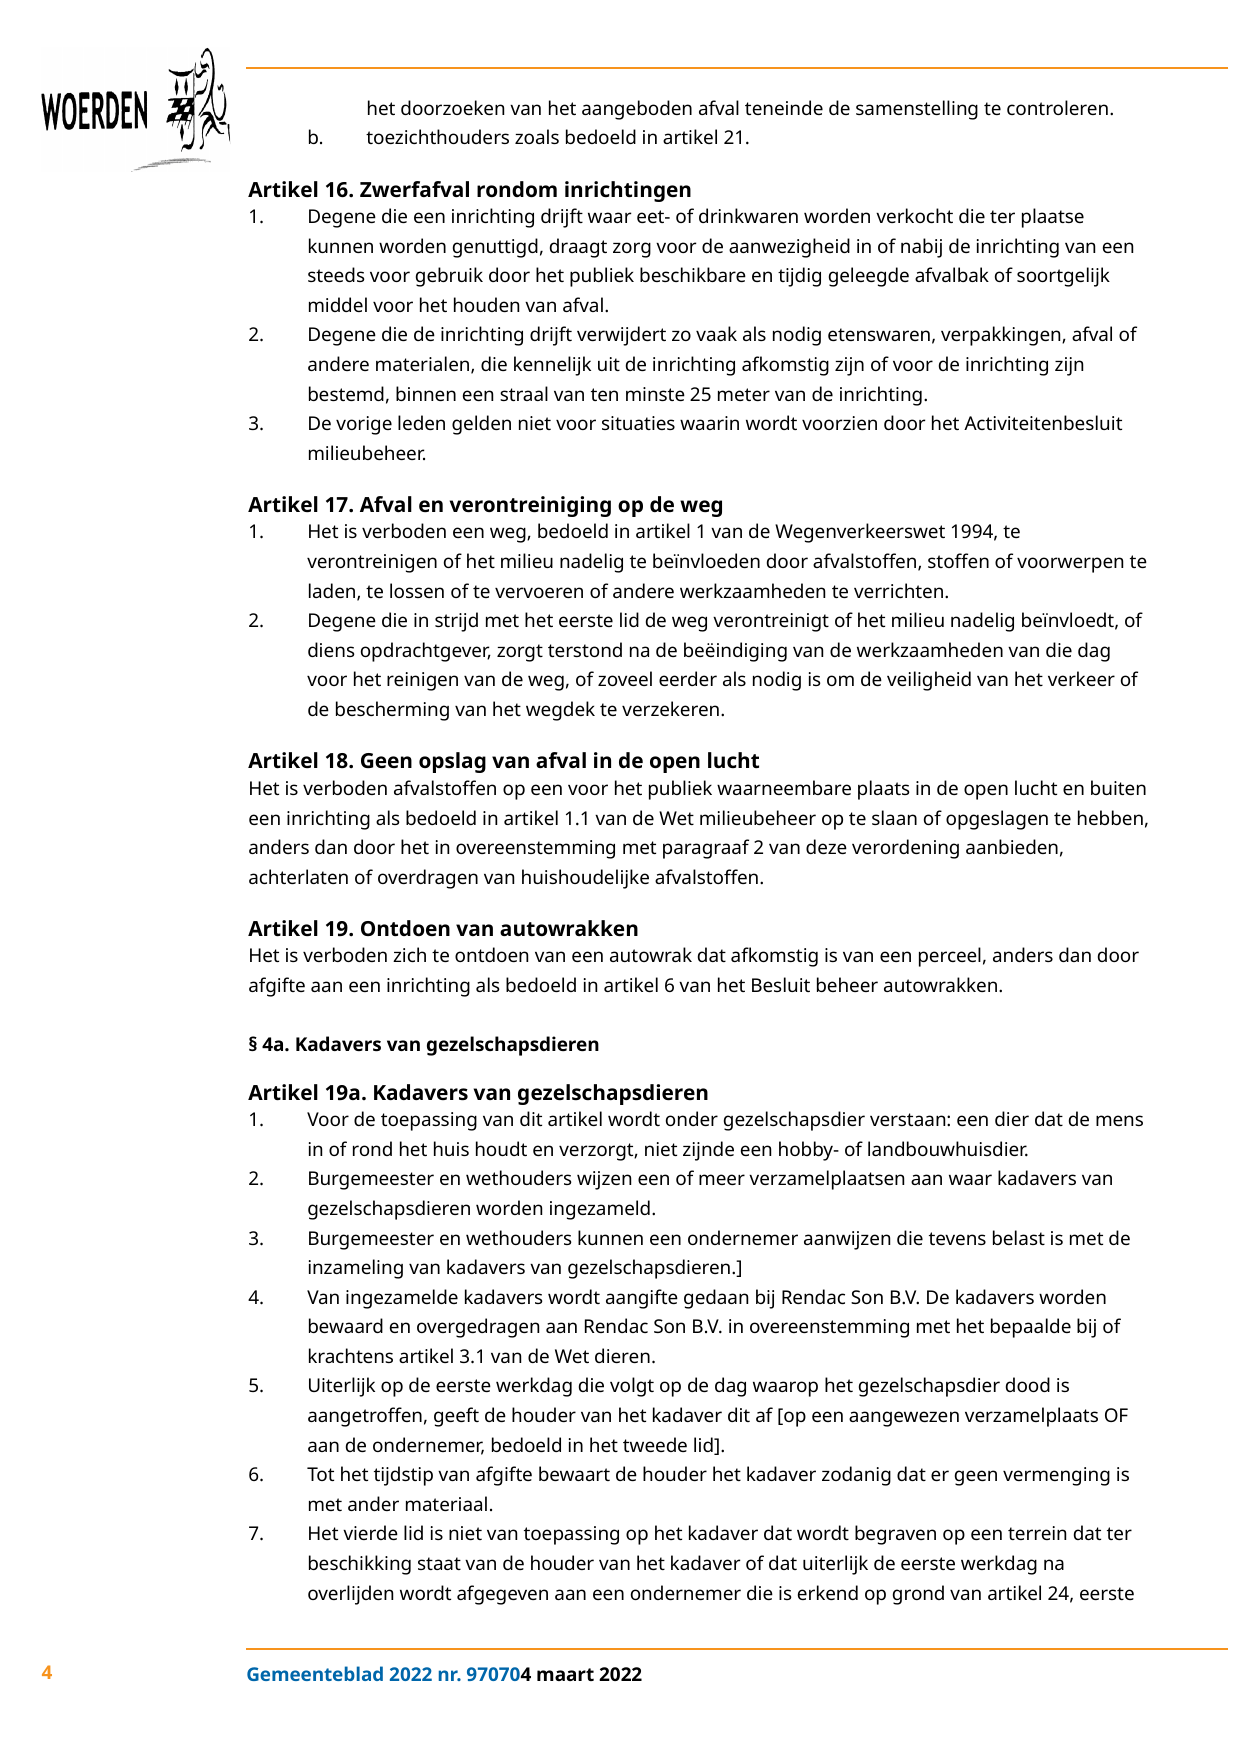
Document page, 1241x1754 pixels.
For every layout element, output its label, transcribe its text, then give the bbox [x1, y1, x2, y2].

text Artikel 19a. Kadavers van gezelschapsdieren [248, 1078, 1152, 1106]
text Artikel 18. Geen opslag van afval in de open lucht [248, 747, 1152, 775]
list Uiterlijk op de eerste werkdag die volgt op de dag waarop het gezelschapsdier dood is aangetroffen, geeft de houder van het kadaver dit af [op een aangewezen verzamelplaats OF aan de ondernemer, bedoeld in het tweede lid]. [248, 1373, 1152, 1458]
list Van ingezamelde kadavers wordt aangifte gedaan bij Rendac Son B.V. De kadavers worden bewaard en overgedragen aan Rendac Son B.V. in overeenstemming met het bepaalde bij of krachtens artikel 3.1 van de Wet dieren. [248, 1284, 1152, 1369]
list Degene die een inrichting drijft waar eet- of drinkwaren worden verkocht die ter plaatse kunnen worden genuttigd, draagt zorg voor de aanwezigheid in of nabij de inrichting van een steeds voor gebruik door het publiek beschikbare en tijdig geleegde afvalbak of soortgelijk middel voor het houden van afval. [248, 203, 1152, 318]
list De vorige leden gelden niet voor situaties waarin wordt voorzien door het Activiteitenbesluit milieubeheer. [248, 410, 1152, 466]
list Degene die de inrichting drijft verwijdert zo vaak als nodig etenswaren, verpakkingen, afval of andere materialen, die kennelijk uit de inrichting afkomstig zijn of voor de inrichting zijn bestemd, binnen een straal van ten minste 25 meter van de inrichting. [248, 322, 1152, 406]
list Burgemeester en wethouders kunnen een ondernemer aanwijzen die tevens belast is met de inzameling van kadavers van gezelschapsdieren.] [248, 1225, 1152, 1280]
list Degene die in strijd met het eerste lid de weg verontreinigt of het milieu nadelig beïnvloedt, of diens opdrachtgever, zorgt terstond na de beëindiging van de werkzaamheden van die dag voor het reinigen van de weg, of zoveel eerder als nodig is om de veiligheid van het verkeer of de bescherming van het wegdek te verzekeren. [248, 607, 1152, 722]
list Het vierde lid is niet van toepassing op het kadaver dat wordt begraven op een terrein dat ter beschikking staat van de houder van het kadaver of dat uiterlijk de eerste werkdag na overlijden wordt afgegeven aan een ondernemer die is erkend op grond van artikel 24, eerste [248, 1521, 1152, 1606]
list Voor de toepassing van dit artikel wordt onder gezelschapsdier verstaan: een dier dat de mens in of rond het huis houdt en verzorgt, niet zijnde een hobby- of landbouwhuisdier. [248, 1106, 1152, 1162]
text Artikel 16. Zwerfafval rondom inrichtingen [248, 175, 1152, 203]
list Tot het tijdstip van afgifte bewaart de houder het kadaver zodanig dat er geen vermenging is met ander materiaal. [248, 1461, 1152, 1517]
list Burgemeester en wethouders wijzen een of meer verzamelplaatsen aan waar kadavers van gezelschapsdieren worden ingezameld. [248, 1166, 1152, 1221]
list toezichthouders zoals bedoeld in artikel 21. [307, 124, 1152, 150]
text Artikel 19. Ontdoen van autowrakken [248, 914, 1152, 943]
list het doorzoeken van het aangeboden afval teneinde de samenstelling te controleren. [307, 95, 1152, 121]
text Artikel 17. Afval en verontreiniging op de weg [248, 490, 1152, 519]
text Het is verboden afvalstoffen op een voor het publiek waarneembare plaats in de open lucht en buiten een inrichting als bedoeld in artikel 1.1 van de Wet milieubeheer op te slaan of opgeslagen te hebben, anders dan door het in overeenstemming met paragraaf 2 van deze verordening aanbieden, achterlaten of overdragen van huishoudelijke afvalstoffen. [248, 775, 1152, 889]
text Het is verboden zich te ontdoen van een autowrak dat afkomstig is van een perceel, anders dan door afgifte aan een inrichting als bedoeld in artikel 6 van het Besluit beheer autowrakken. [248, 943, 1152, 998]
text § 4a. Kadavers van gezelschapsdieren [248, 1031, 1152, 1057]
picture [41, 47, 231, 172]
list Het is verboden een weg, bedoeld in artikel 1 van de Wegenverkeerswet 1994, te verontreinigen of het milieu nadelig te beïnvloeden door afvalstoffen, stoffen of voorwerpen te laden, te lossen of te vervoeren of andere werkzaamheden te verrichten. [248, 519, 1152, 604]
